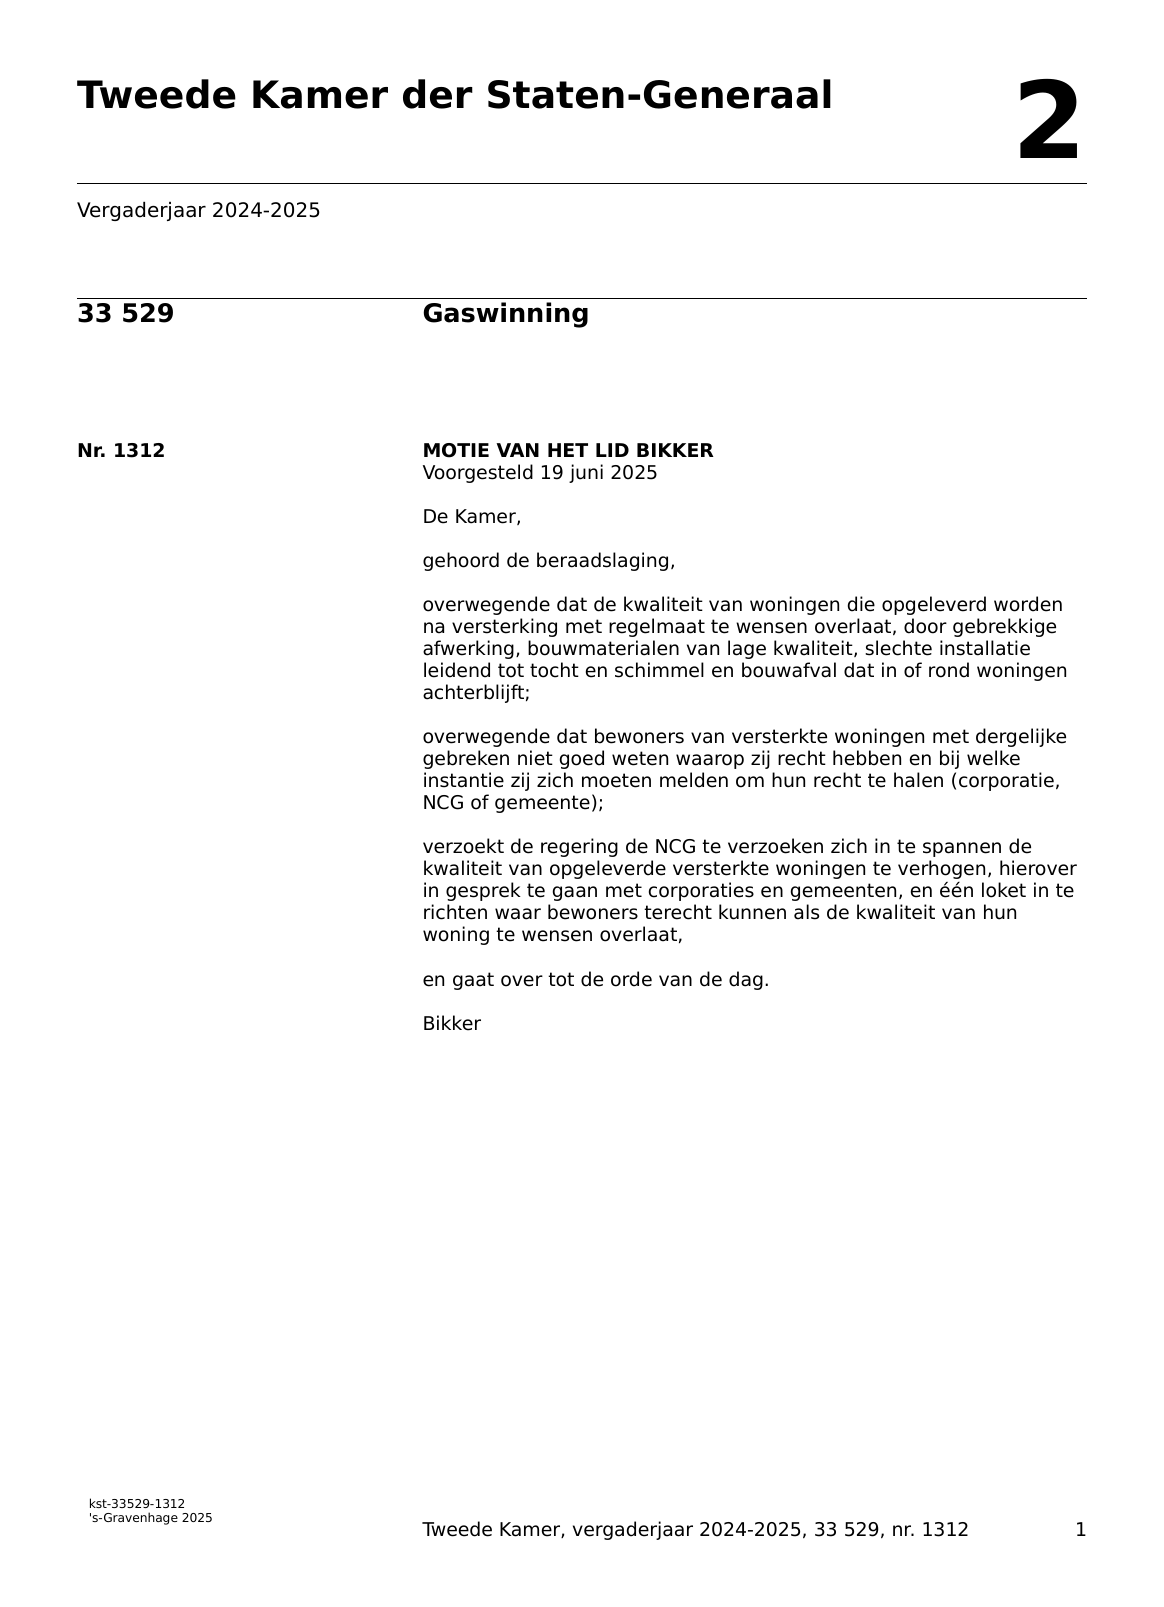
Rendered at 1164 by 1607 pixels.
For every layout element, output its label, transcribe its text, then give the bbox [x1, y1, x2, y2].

text overwegende dat bewoners van versterkte woningen met dergelijke gebreken niet goed weten waarop zij recht hebben en bij welke instantie zij zich moeten melden om hun recht te halen (corporatie, NCG of gemeente); [422, 726, 1087, 814]
table_cell Vergaderjaar 2024-2025 [77, 184, 1087, 298]
text Voorgesteld 19 juni 2025 [422, 462, 1087, 484]
text verzoekt de regering de NCG te verzoeken zich in te spannen de kwaliteit van opgeleverde versterkte woningen te verhogen, hierover in gesprek te gaan met corporaties en gemeenten, en één loket in te richten waar bewoners terecht kunnen als de kwaliteit van hun woning te wensen overlaat, [422, 836, 1087, 946]
table_header Tweede Kamer der Staten-Generaal [77, 59, 886, 183]
table_header 2 [886, 59, 1087, 183]
text overwegende dat de kwaliteit van woningen die opgeleverd worden na versterking met regelmaat te wensen overlaat, door gebrekkige afwerking, bouwmaterialen van lage kwaliteit, slechte installatie leidend tot tocht en schimmel en bouwafval dat in of rond woningen achterblijft; [422, 594, 1087, 704]
text 's-Gravenhage 2025 [88, 1511, 323, 1525]
text en gaat over tot de orde van de dag. [422, 968, 1087, 990]
text kst-33529-1312 [88, 1497, 323, 1511]
text gehoord de beraadslaging, [422, 550, 1087, 572]
text Bikker [422, 1013, 1087, 1034]
text De Kamer, [422, 506, 1087, 528]
subtitle 33 529 Gaswinning [77, 299, 1087, 329]
subtitle Nr. 1312 MOTIE VAN HET LID BIKKER [77, 440, 1087, 462]
